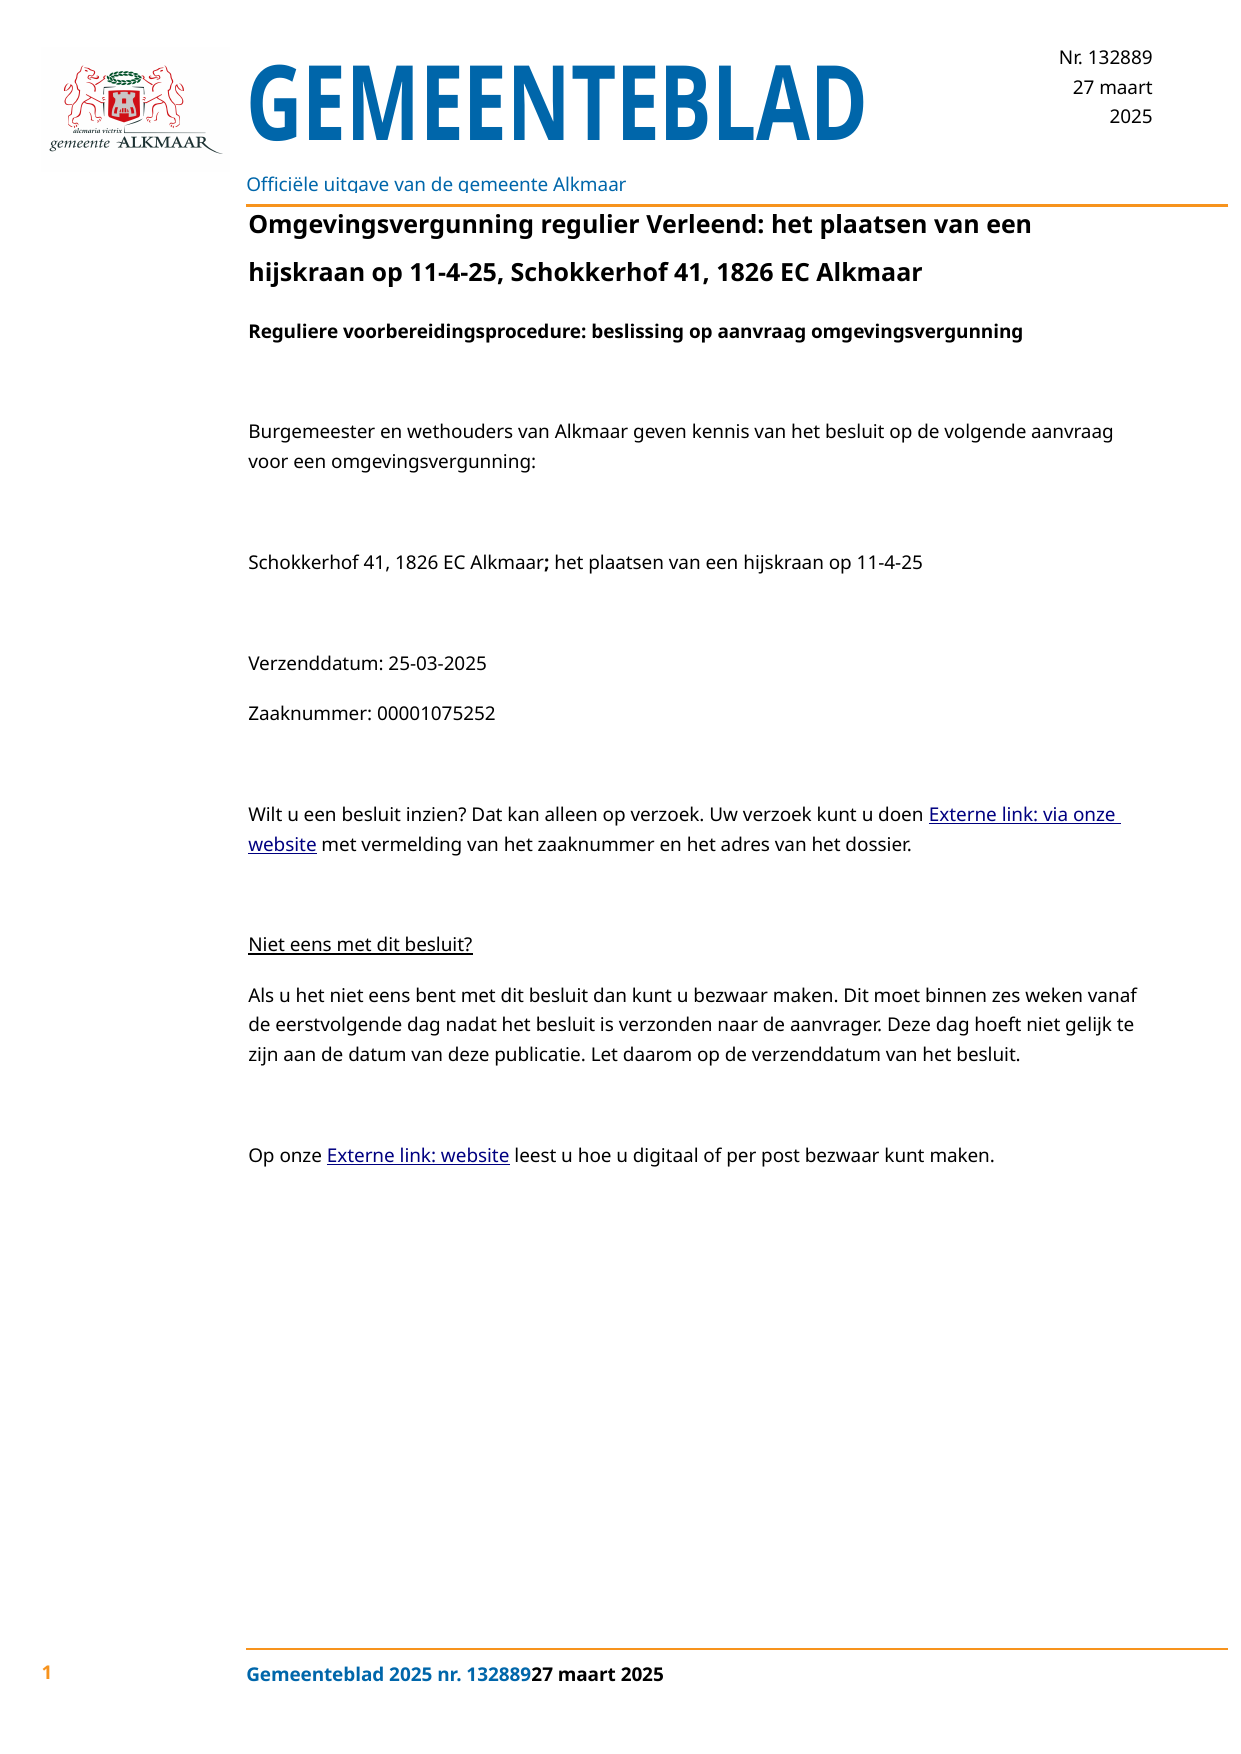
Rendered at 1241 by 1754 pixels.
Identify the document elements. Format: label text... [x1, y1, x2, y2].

text Reguliere voorbereidingsprocedure: beslissing op aanvraag omgevingsvergunning [248, 318, 1152, 344]
picture [41, 47, 231, 172]
text Wilt u een besluit inzien? Dat kan alleen op verzoek. Uw verzoek kunt u doen Externe link: via onze website met vermelding van het zaaknummer en het adres van het dossier. [248, 801, 1152, 857]
text Op onze Externe link: website leest u hoe u digitaal of per post bezwaar kunt maken. [248, 1142, 1152, 1168]
text Verzenddatum: 25-03-2025 [248, 650, 1152, 676]
text Burgemeester en wethouders van Alkmaar geven kennis van het besluit op de volgende aanvraag voor een omgevingsvergunning: [248, 419, 1152, 474]
text Als u het niet eens bent met dit besluit dan kunt u bezwaar maken. Dit moet binnen zes weken vanaf de eerstvolgende dag nadat het besluit is verzonden naar de aanvrager. Deze dag hoeft niet gelijk te zijn aan de datum van deze publicatie. Let daarom op de verzenddatum van het besluit. [248, 982, 1152, 1067]
text Niet eens met dit besluit? [248, 932, 1152, 957]
text Schokkerhof 41, 1826 EC Alkmaar; het plaatsen van een hijskraan op 11-4-25 [248, 549, 1152, 575]
text Omgevingsvergunning regulier Verleend: het plaatsen van een hijskraan op 11-4-25, Schokkerhof 41, 1826 EC Alkmaar [248, 207, 1152, 288]
text Zaaknummer: 00001075252 [248, 700, 1152, 726]
